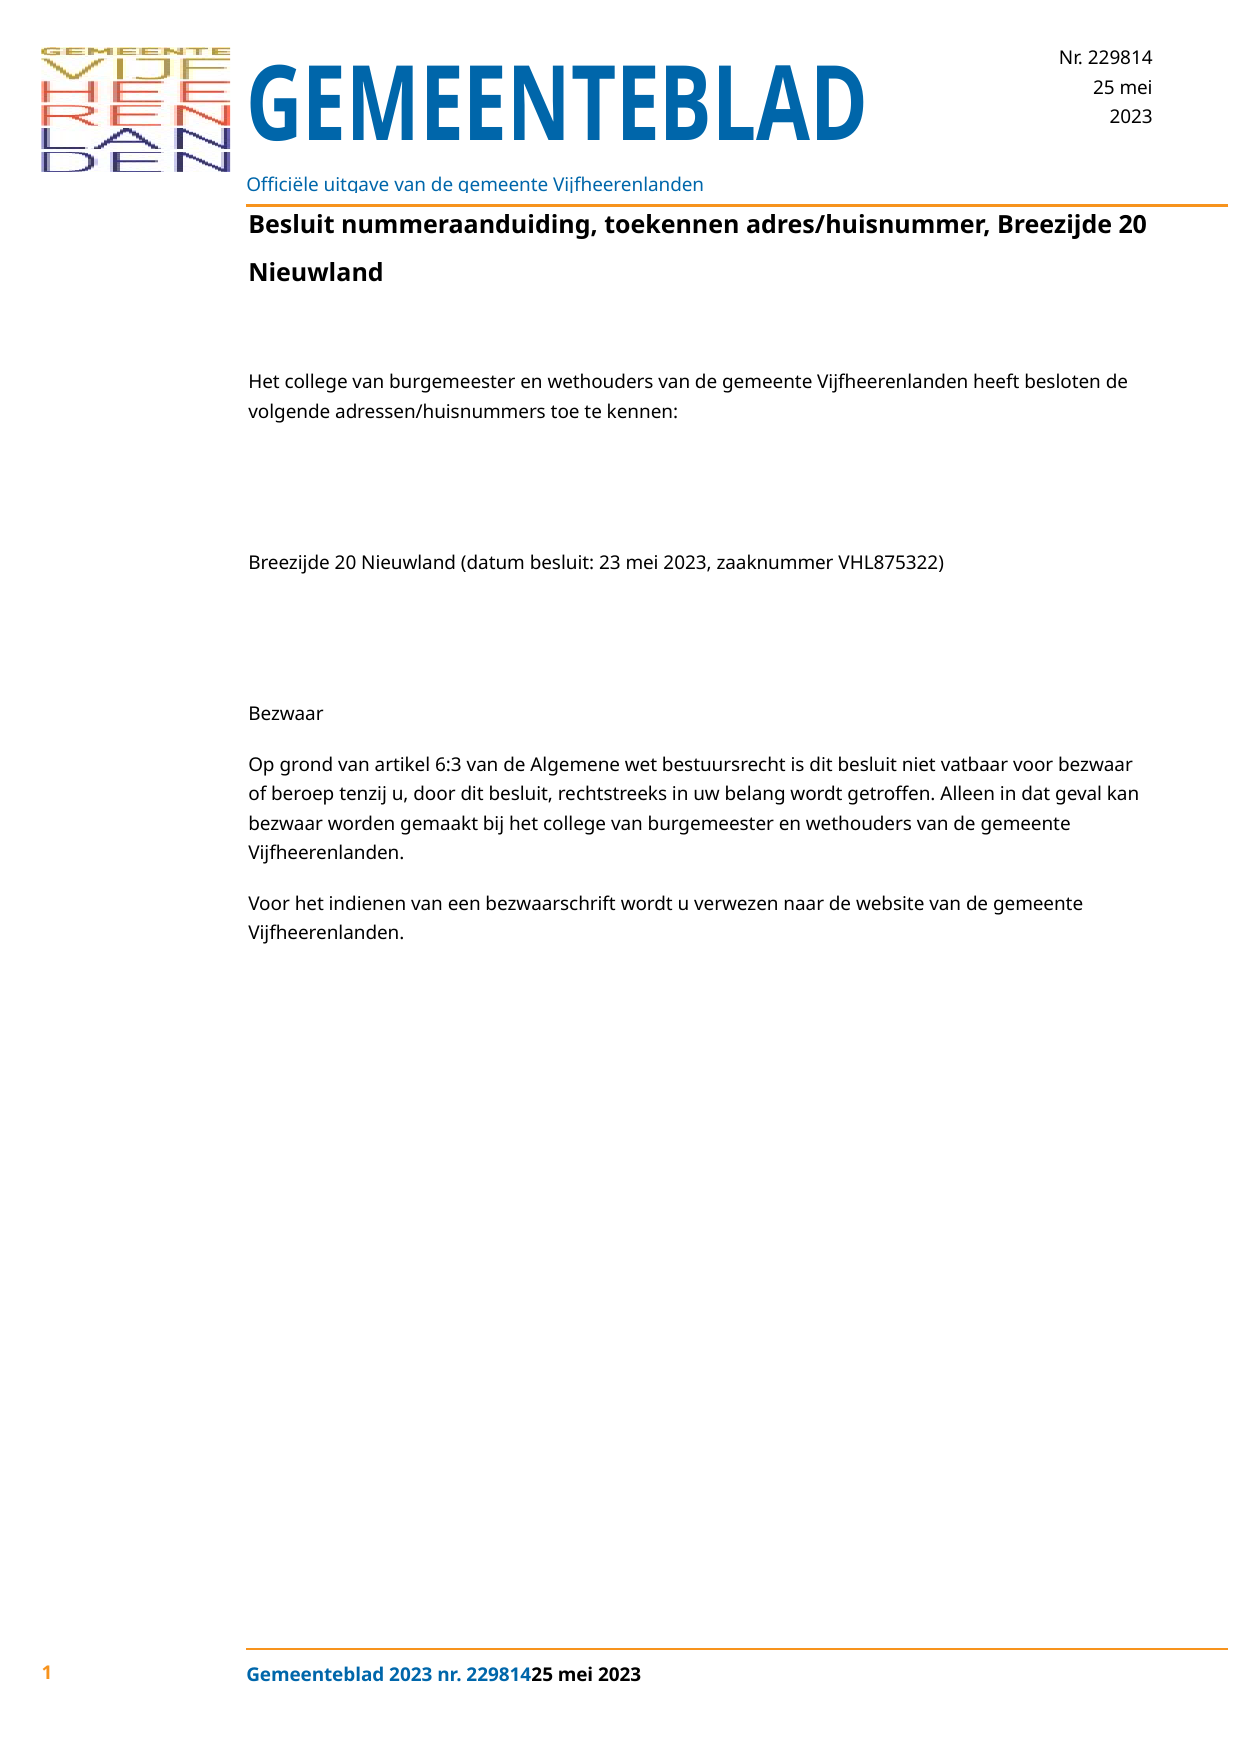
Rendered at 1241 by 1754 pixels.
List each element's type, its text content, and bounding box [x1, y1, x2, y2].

text Besluit nummeraanduiding, toekennen adres/huisnummer, Breezijde 20 Nieuwland [248, 207, 1152, 288]
picture [41, 47, 231, 172]
text Het college van burgemeester en wethouders van de gemeente Vijfheerenlanden heeft besloten de volgende adressen/huisnummers toe te kennen: [248, 368, 1152, 424]
text Breezijde 20 Nieuwland (datum besluit: 23 mei 2023, zaaknummer VHL875322) [248, 549, 1152, 575]
text Bezwaar [248, 700, 1152, 726]
text Voor het indienen van een bezwaarschrift wordt u verwezen naar de website van de gemeente Vijfheerenlanden. [248, 890, 1152, 945]
text Op grond van artikel 6:3 van de Algemene wet bestuursrecht is dit besluit niet vatbaar voor bezwaar of beroep tenzij u, door dit besluit, rechtstreeks in uw belang wordt getroffen. Alleen in dat geval kan bezwaar worden gemaakt bij het college van burgemeester en wethouders van de gemeente Vijfheerenlanden. [248, 751, 1152, 865]
